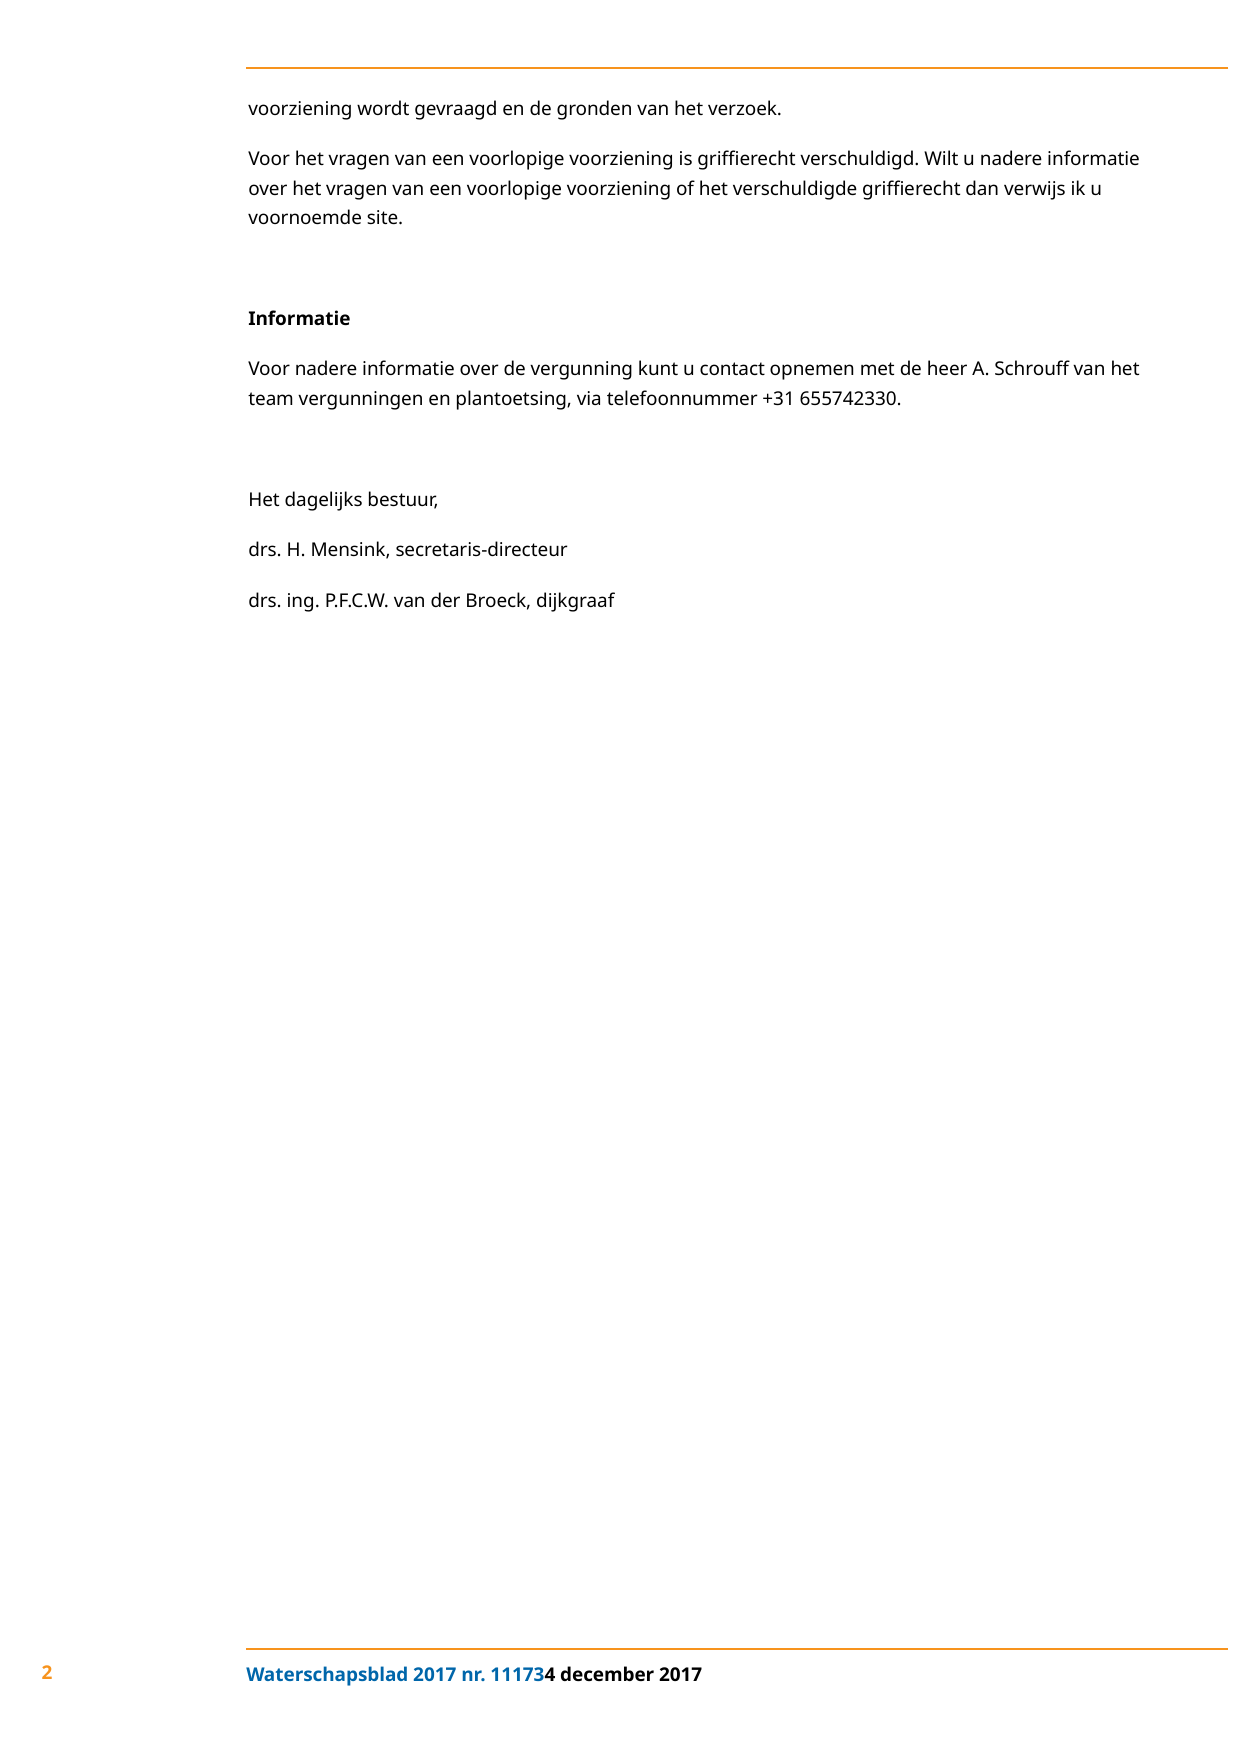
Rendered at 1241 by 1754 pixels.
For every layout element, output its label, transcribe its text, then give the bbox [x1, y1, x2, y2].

text voorziening wordt gevraagd en de gronden van het verzoek. [248, 95, 1152, 121]
picture [41, 47, 231, 172]
text Voor het vragen van een voorlopige voorziening is griffierecht verschuldigd. Wilt u nadere informatie over het vragen van een voorlopige voorziening of het verschuldigde griffierecht dan verwijs ik u voornoemde site. [248, 145, 1152, 230]
text drs. H. Mensink, secretaris-directeur [248, 536, 1152, 562]
text Informatie [248, 305, 1152, 331]
text Voor nadere informatie over de vergunning kunt u contact opnemen met de heer A. Schrouff van het team vergunningen en plantoetsing, via telefoonnummer +31 655742330. [248, 356, 1152, 411]
text Het dagelijks bestuur, [248, 486, 1152, 512]
text drs. ing. P.F.C.W. van der Broeck, dijkgraaf [248, 587, 1152, 613]
